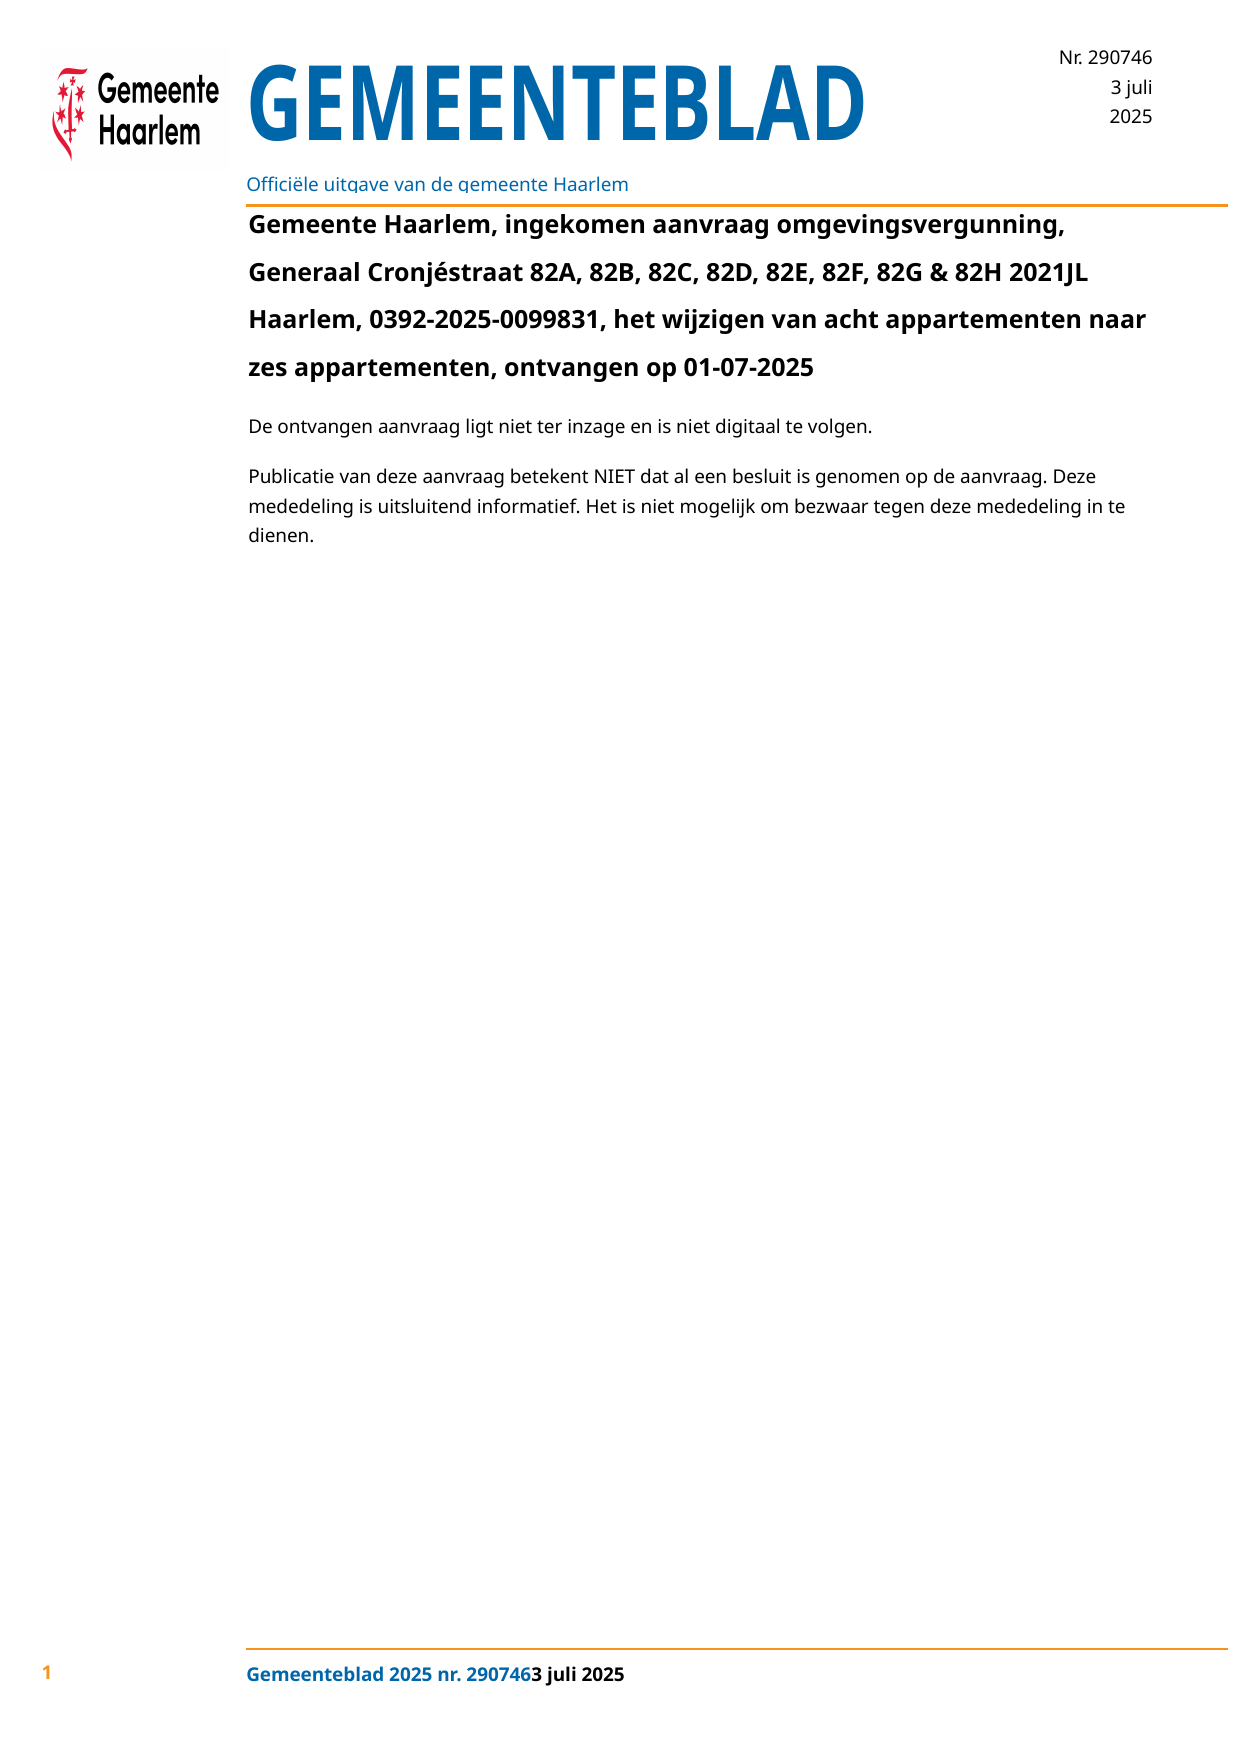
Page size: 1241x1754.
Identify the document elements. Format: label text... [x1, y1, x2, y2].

picture [41, 47, 231, 172]
text De ontvangen aanvraag ligt niet ter inzage en is niet digitaal te volgen. [248, 413, 1152, 439]
text Publicatie van deze aanvraag betekent NIET dat al een besluit is genomen op de aanvraag. Deze mededeling is uitsluitend informatief. Het is niet mogelijk om bezwaar tegen deze mededeling in te dienen. [248, 463, 1152, 548]
text Gemeente Haarlem, ingekomen aanvraag omgevingsvergunning, Generaal Cronjéstraat 82A, 82B, 82C, 82D, 82E, 82F, 82G & 82H 2021JL Haarlem, 0392-2025-0099831, het wijzigen van acht appartementen naar zes appartementen, ontvangen op 01-07-2025 [248, 207, 1152, 384]
